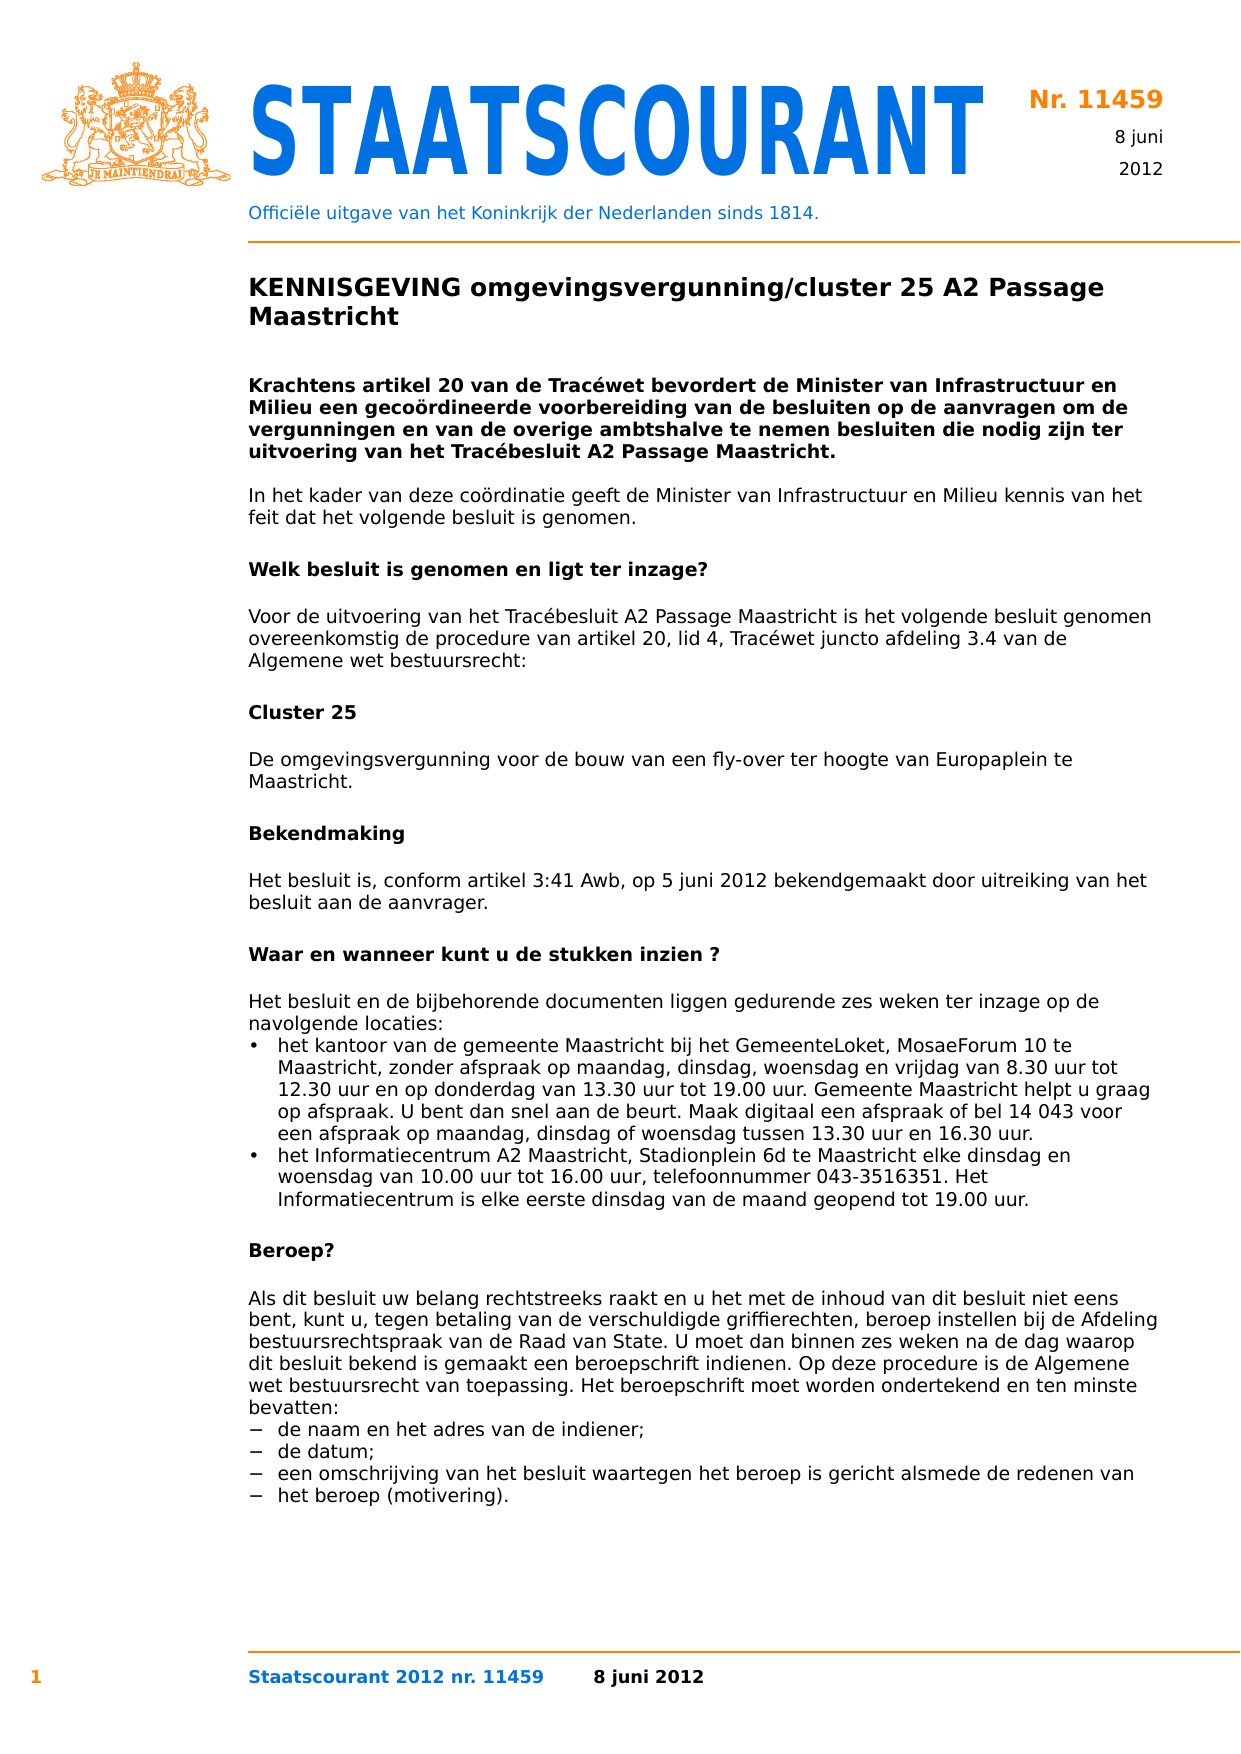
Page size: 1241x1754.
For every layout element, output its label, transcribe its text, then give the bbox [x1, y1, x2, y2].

text − het beroep (motivering). [248, 1485, 1163, 1507]
text Het besluit is, conform artikel 3:41 Awb, op 5 juni 2012 bekendgemaakt door uitreiking van het besluit aan de aanvrager. [248, 870, 1163, 914]
text • het Informatiecentrum A2 Maastricht, Stadionplein 6d te Maastricht elke dinsdag en woensdag van 10.00 uur tot 16.00 uur, telefoonnummer 043-3516351. Het Informatiecentrum is elke eerste dinsdag van de maand geopend tot 19.00 uur. [248, 1144, 1163, 1210]
text − de datum; [248, 1441, 1163, 1463]
table_cell Officiële uitgave van het Koninkrijk der Nederlanden sinds 1814. [248, 203, 1240, 241]
subtitle Bekendmaking [248, 823, 1163, 845]
text De omgevingsvergunning voor de bouw van een fly-over ter hoogte van Europaplein te Maastricht. [248, 749, 1163, 793]
text • het kantoor van de gemeente Maastricht bij het GemeenteLoket, MosaeForum 10 te Maastricht, zonder afspraak op maandag, dinsdag, woensdag en vrijdag van 8.30 uur tot 12.30 uur en op donderdag van 13.30 uur tot 19.00 uur. Gemeente Maastricht helpt u graag op afspraak. U bent dan snel aan de beurt. Maak digitaal een afspraak of bel 14 043 voor een afspraak op maandag, dinsdag of woensdag tussen 13.30 uur en 16.30 uur. [248, 1034, 1163, 1144]
table_cell 8 juni [998, 121, 1240, 153]
text Voor de uitvoering van het Tracébesluit A2 Passage Maastricht is het volgende besluit genomen overeenkomstig de procedure van artikel 20, lid 4, Tracéwet juncto afdeling 3.4 van de Algemene wet bestuursrecht: [248, 606, 1163, 672]
text − de naam en het adres van de indiener; [248, 1419, 1163, 1441]
subtitle Beroep? [248, 1240, 1163, 1262]
text Krachtens artikel 20 van de Tracéwet bevordert de Minister van Infrastructuur en Milieu een gecoördineerde voorbereiding van de besluiten op de aanvragen om de vergunningen en van de overige ambtshalve te nemen besluiten die nodig zijn ter uitvoering van het Tracébesluit A2 Passage Maastricht. [248, 375, 1163, 463]
text − een omschrijving van het besluit waartegen het beroep is gericht alsmede de redenen van [248, 1463, 1163, 1485]
subtitle Welk besluit is genomen en ligt ter inzage? [248, 559, 1163, 581]
subtitle Cluster 25 [248, 702, 1163, 724]
table_header Nr. 11459 [998, 62, 1240, 121]
table_header STAATSCOURANT [248, 62, 998, 203]
subtitle KENNISGEVING omgevingsvergunning/cluster 25 A2 Passage Maastricht [248, 273, 1163, 331]
subtitle Waar en wanneer kunt u de stukken inzien ? [248, 944, 1163, 966]
table_cell 2012 [998, 153, 1240, 203]
text Als dit besluit uw belang rechtstreeks raakt en u het met de inhoud van dit besluit niet eens bent, kunt u, tegen betaling van de verschuldigde griffierechten, beroep instellen bij de Afdeling bestuursrechtspraak van de Raad van State. U moet dan binnen zes weken na de dag waarop dit besluit bekend is gemaakt een beroepschrift indienen. Op deze procedure is de Algemene wet bestuursrecht van toepassing. Het beroepschrift moet worden ondertekend en ten minste bevatten: [248, 1287, 1163, 1419]
picture [41, 62, 231, 186]
table_header [25, 62, 248, 241]
text In het kader van deze coördinatie geeft de Minister van Infrastructuur en Milieu kennis van het feit dat het volgende besluit is genomen. [248, 485, 1163, 529]
text Het besluit en de bijbehorende documenten liggen gedurende zes weken ter inzage op de navolgende locaties: [248, 991, 1163, 1034]
